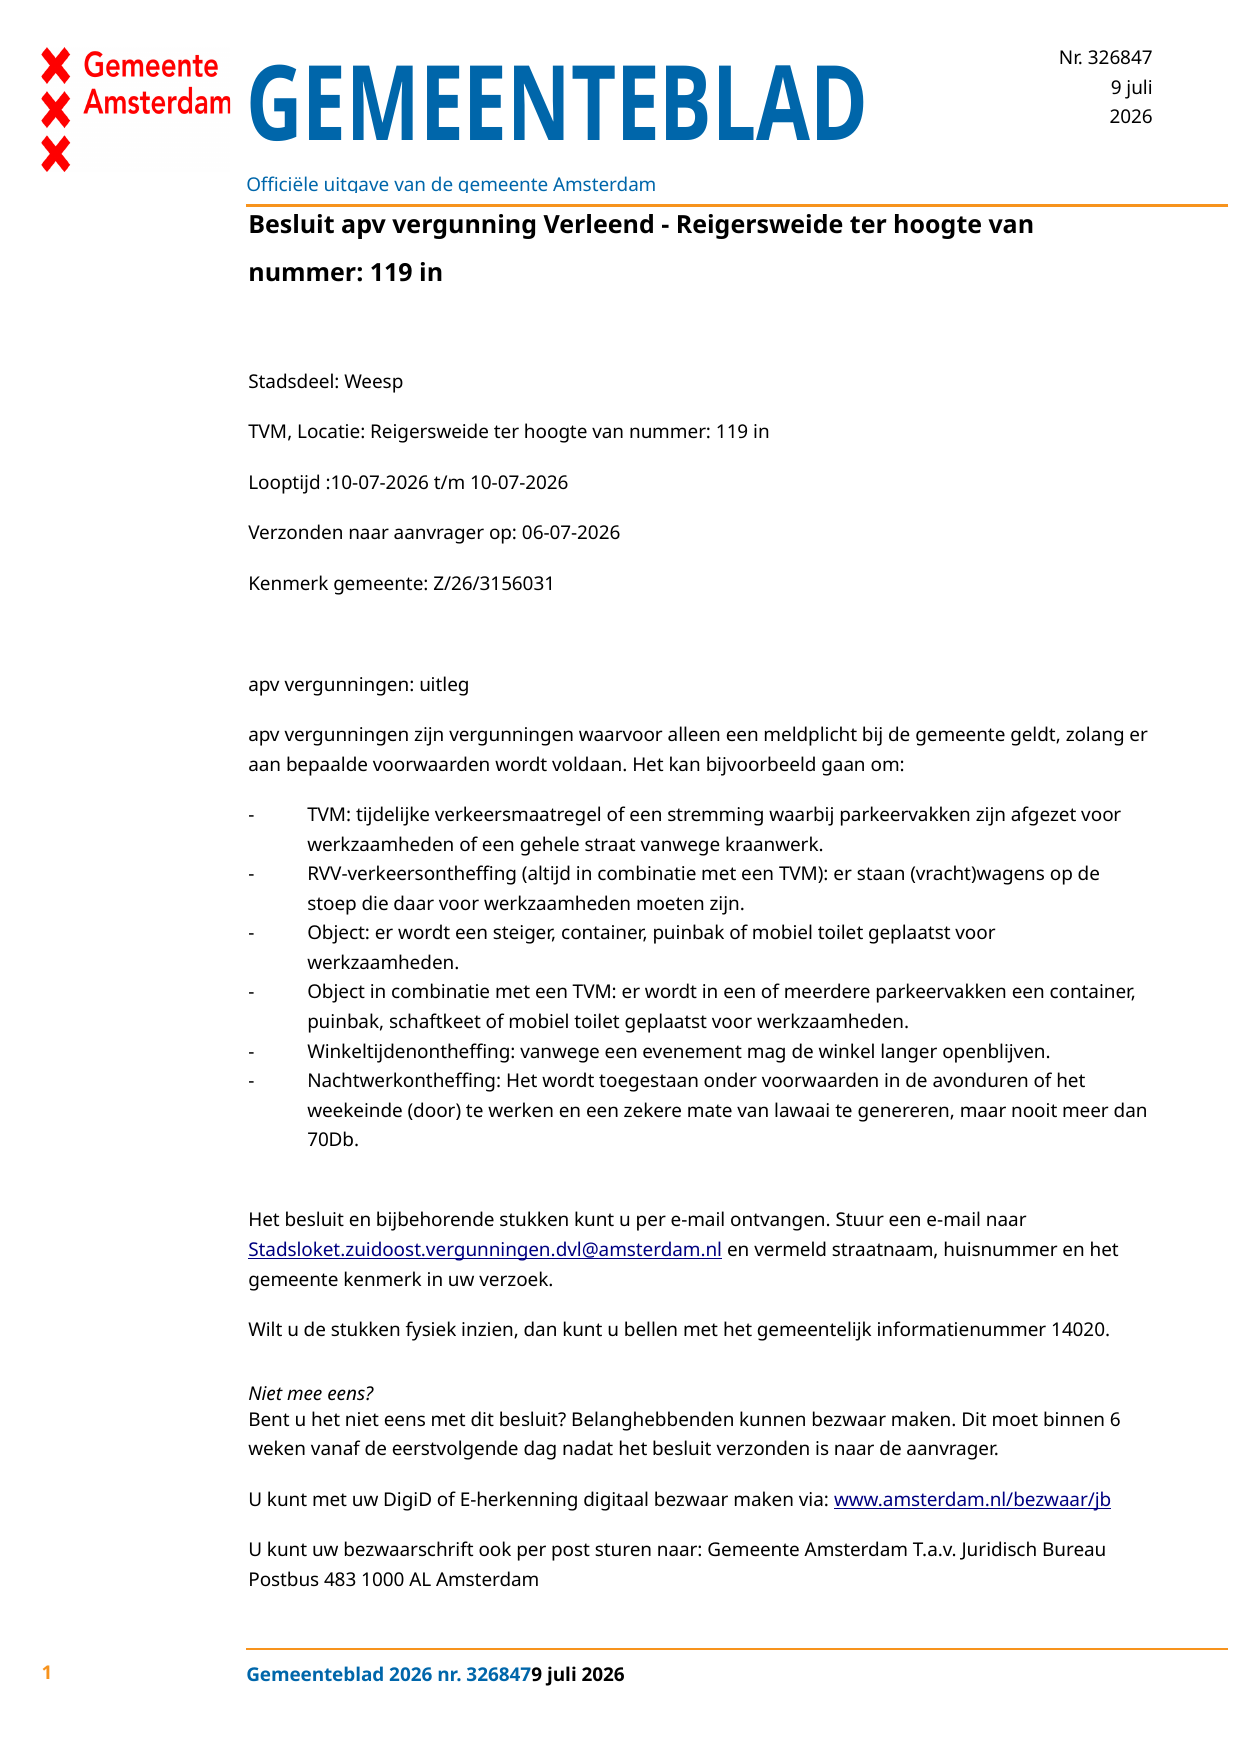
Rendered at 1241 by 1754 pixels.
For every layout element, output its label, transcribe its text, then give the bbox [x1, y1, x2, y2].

list RVV-verkeersontheffing (altijd in combinatie met een TVM): er staan (vracht)wagens op de stoep die daar voor werkzaamheden moeten zijn. [248, 860, 1152, 916]
picture [41, 47, 231, 172]
list TVM: tijdelijke verkeersmaatregel of een stremming waarbij parkeervakken zijn afgezet voor werkzaamheden of een gehele straat vanwege kraanwerk. [248, 801, 1152, 857]
list Nachtwerkontheffing: Het wordt toegestaan onder voorwaarden in de avonduren of het weekeinde (door) te werken en een zekere mate van lawaai te genereren, maar nooit meer dan 70Db. [248, 1067, 1152, 1152]
text Kenmerk gemeente: Z/26/3156031 [248, 570, 1152, 596]
list Object in combinatie met een TVM: er wordt in een of meerdere parkeervakken een container, puinbak, schaftkeet of mobiel toilet geplaatst voor werkzaamheden. [248, 979, 1152, 1034]
text Looptijd :10-07-2026 t/m 10-07-2026 [248, 469, 1152, 495]
text TVM, Locatie: Reigersweide ter hoogte van nummer: 119 in [248, 419, 1152, 444]
list Object: er wordt een steiger, container, puinbak of mobiel toilet geplaatst voor werkzaamheden. [248, 919, 1152, 975]
text Het besluit en bijbehorende stukken kunt u per e-mail ontvangen. Stuur een e-mail naar Stadsloket.zuidoost.vergunningen.dvl@amsterdam.nl en vermeld straatnaam, huisnummer en het gemeente kenmerk in uw verzoek. [248, 1207, 1152, 1292]
text U kunt uw bezwaarschrift ook per post sturen naar: Gemeente Amsterdam T.a.v. Juridisch Bureau Postbus 483 1000 AL Amsterdam [248, 1536, 1152, 1592]
text apv vergunningen zijn vergunningen waarvoor alleen een meldplicht bij de gemeente geldt, zolang er aan bepaalde voorwaarden wordt voldaan. Het kan bijvoorbeeld gaan om: [248, 721, 1152, 777]
list Winkeltijdenontheffing: vanwege een evenement mag de winkel langer openblijven. [248, 1038, 1152, 1064]
text Wilt u de stukken fysiek inzien, dan kunt u bellen met het gemeentelijk informatienummer 14020. [248, 1316, 1152, 1342]
text Stadsdeel: Weesp [248, 368, 1152, 394]
text Verzonden naar aanvrager op: 06-07-2026 [248, 519, 1152, 545]
text Niet mee eens? [248, 1380, 1152, 1406]
text apv vergunningen: uitleg [248, 671, 1152, 697]
text U kunt met uw DigiD of E-herkenning digitaal bezwaar maken via: www.amsterdam.nl/bezwaar/jb [248, 1486, 1152, 1512]
text Besluit apv vergunning Verleend - Reigersweide ter hoogte van nummer: 119 in [248, 207, 1152, 288]
text Bent u het niet eens met dit besluit? Belanghebbenden kunnen bezwaar maken. Dit moet binnen 6 weken vanaf de eerstvolgende dag nadat het besluit verzonden is naar de aanvrager. [248, 1406, 1152, 1461]
